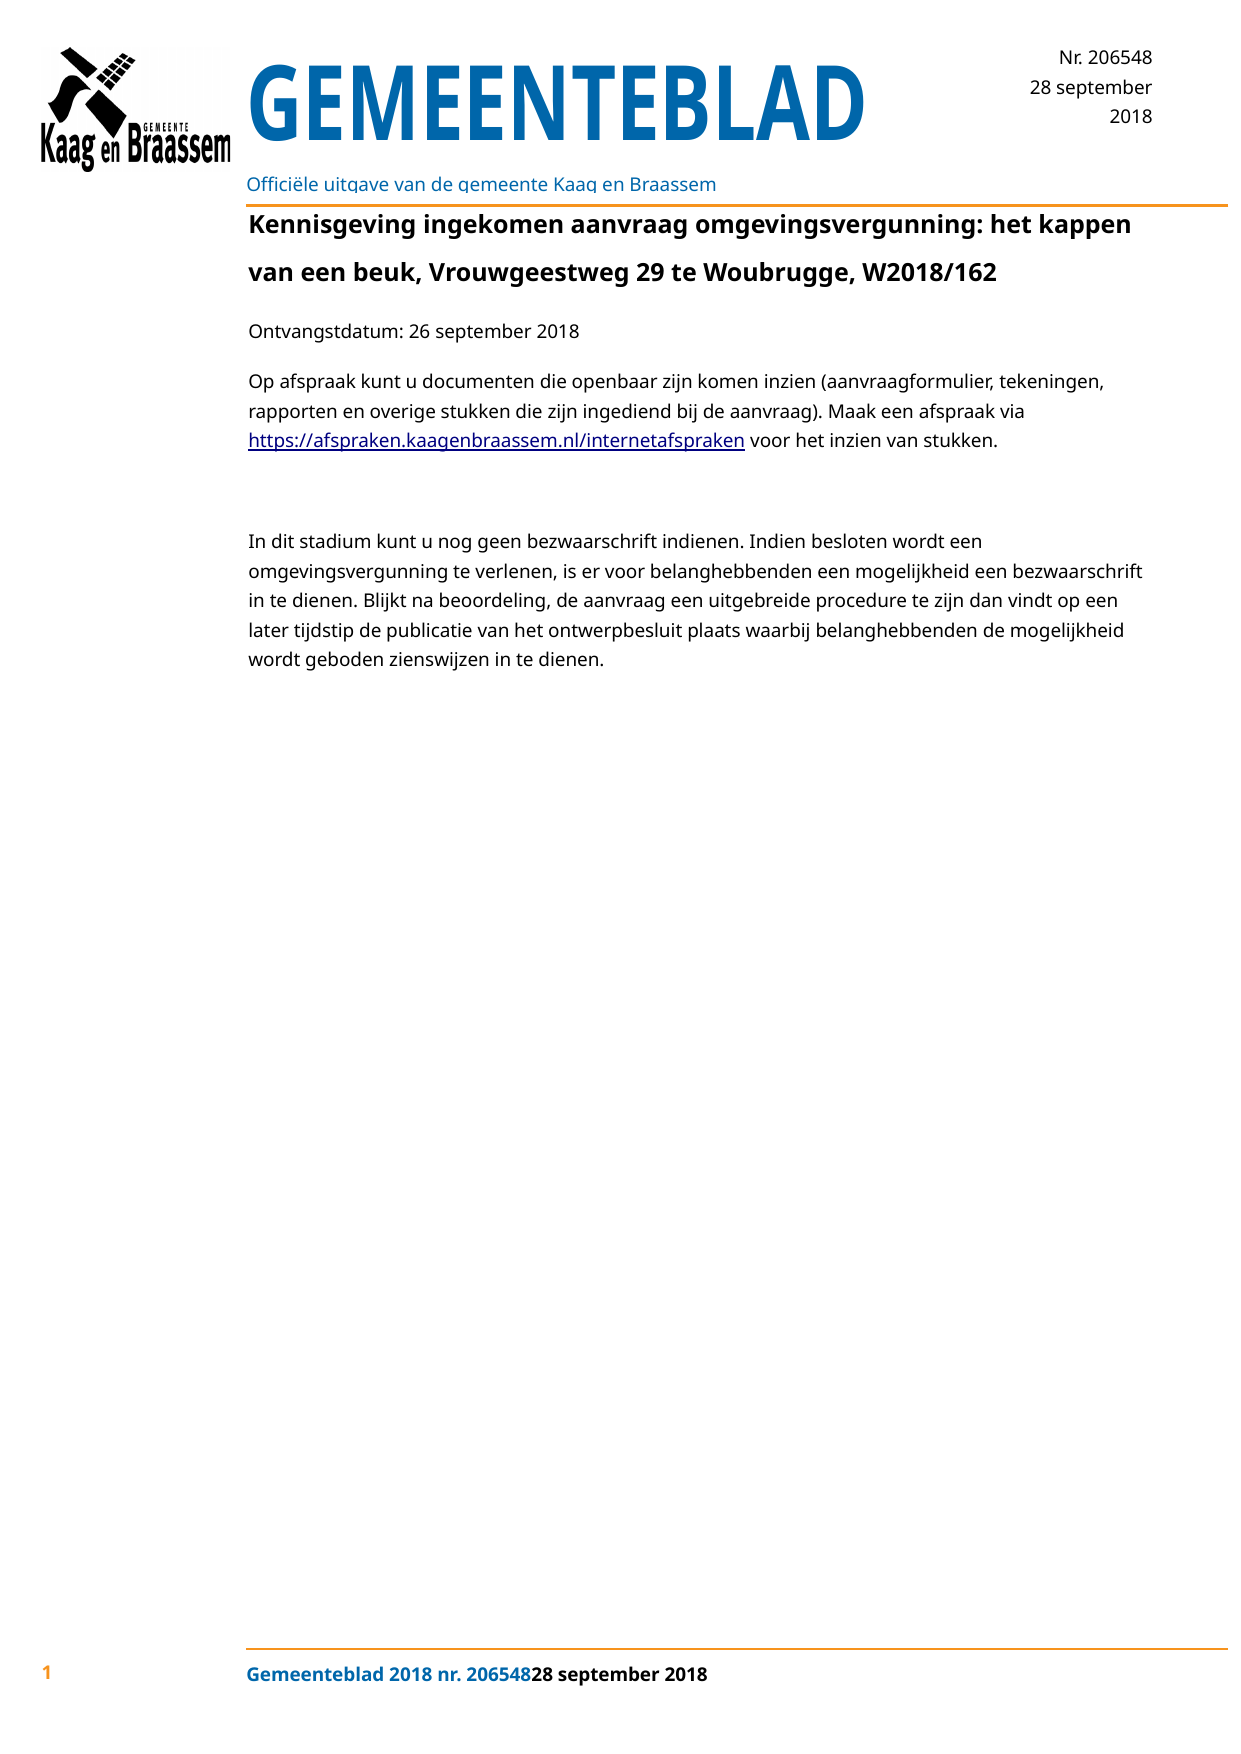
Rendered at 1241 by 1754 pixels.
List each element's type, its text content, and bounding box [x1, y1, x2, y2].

text In dit stadium kunt u nog geen bezwaarschrift indienen. Indien besloten wordt een omgevingsvergunning te verlenen, is er voor belanghebbenden een mogelijkheid een bezwaarschrift in te dienen. Blijkt na beoordeling, de aanvraag een uitgebreide procedure te zijn dan vindt op een later tijdstip de publicatie van het ontwerpbesluit plaats waarbij belanghebbenden de mogelijkheid wordt geboden zienswijzen in te dienen. [248, 528, 1152, 672]
picture [41, 47, 231, 172]
text Ontvangstdatum: 26 september 2018 [248, 318, 1152, 344]
text Op afspraak kunt u documenten die openbaar zijn komen inzien (aanvraagformulier, tekeningen, rapporten en overige stukken die zijn ingediend bij de aanvraag). Maak een afspraak via https://afspraken.kaagenbraassem.nl/internetafspraken voor het inzien van stukken. [248, 368, 1152, 453]
text Kennisgeving ingekomen aanvraag omgevingsvergunning: het kappen van een beuk, Vrouwgeestweg 29 te Woubrugge, W2018/162 [248, 207, 1152, 288]
